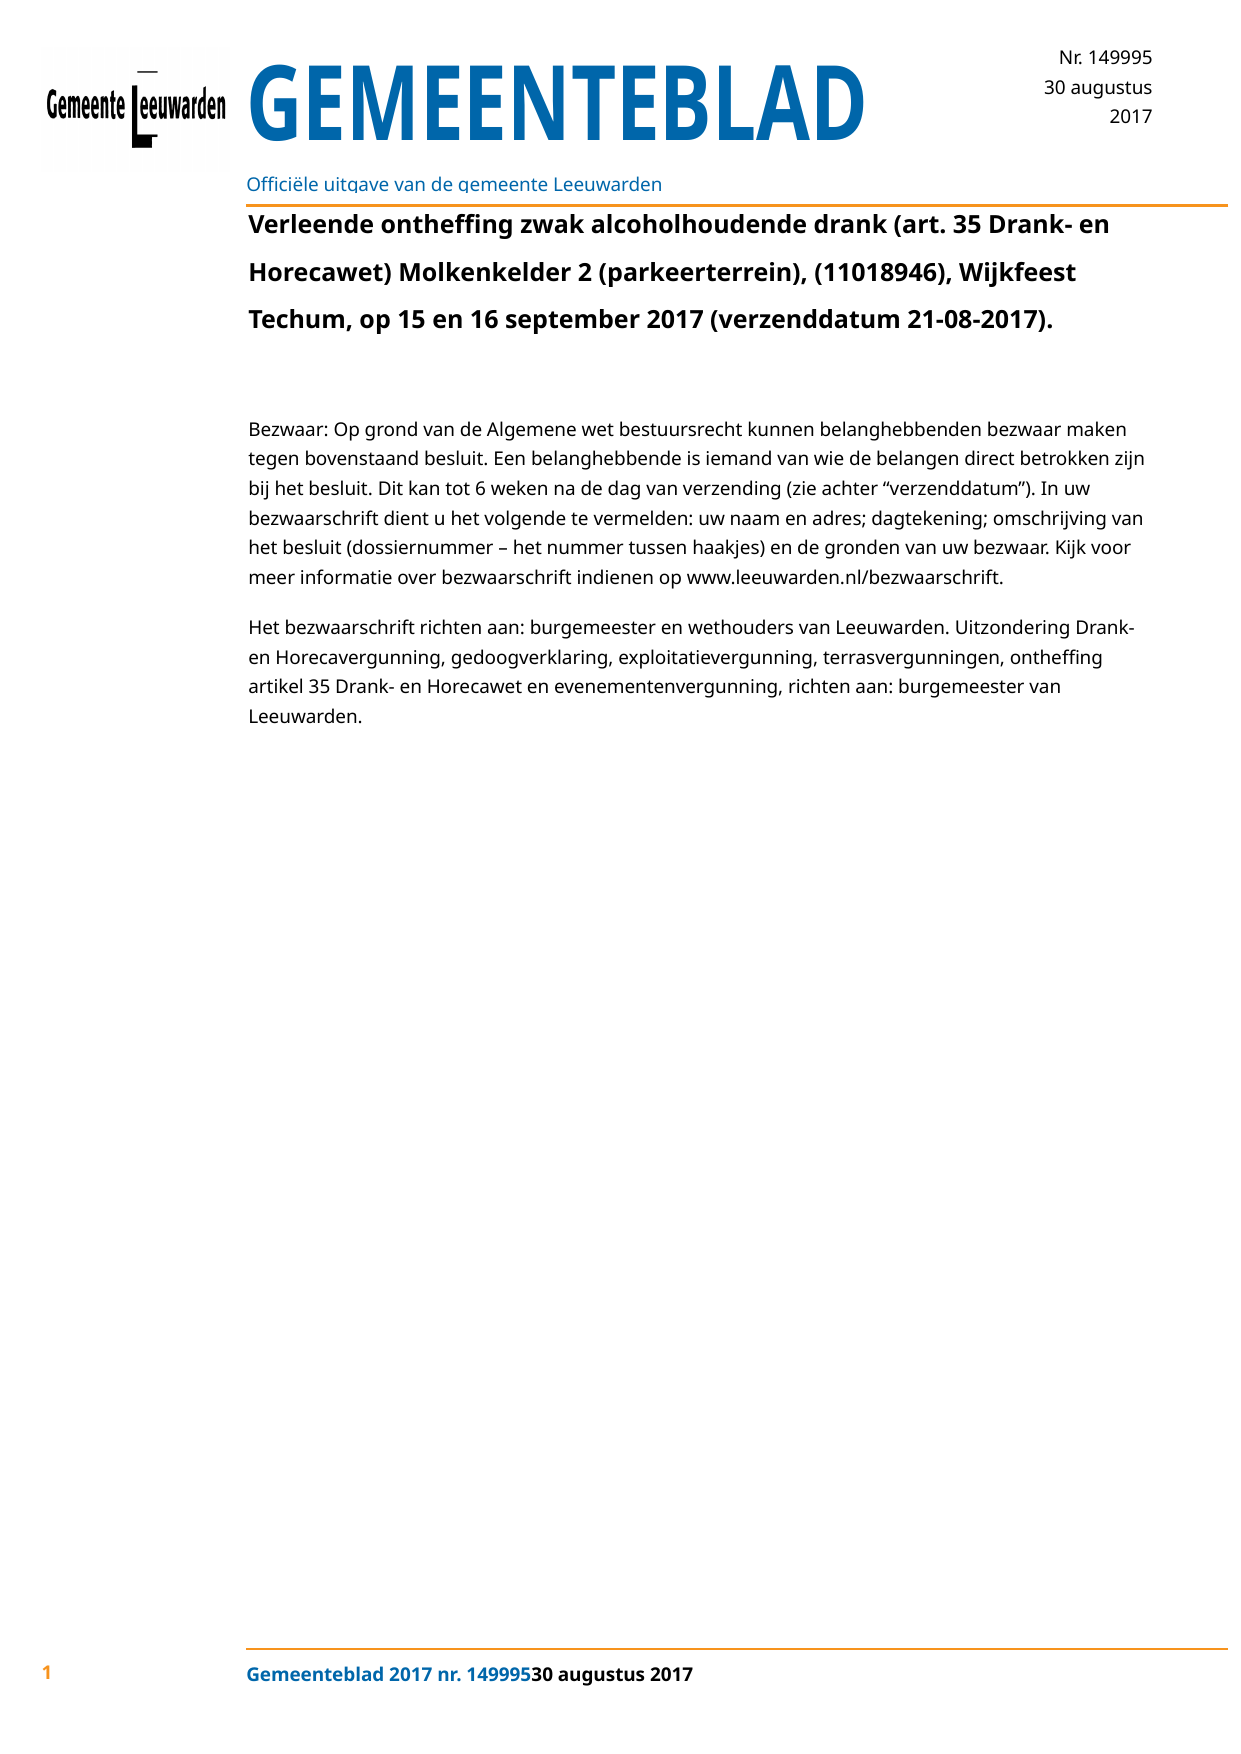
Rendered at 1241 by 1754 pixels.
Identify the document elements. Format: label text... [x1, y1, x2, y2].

text Bezwaar: Op grond van de Algemene wet bestuursrecht kunnen belanghebbenden bezwaar maken tegen bovenstaand besluit. Een belanghebbende is iemand van wie de belangen direct betrokken zijn bij het besluit. Dit kan tot 6 weken na de dag van verzending (zie achter “verzenddatum”). In uw bezwaarschrift dient u het volgende te vermelden: uw naam en adres; dagtekening; omschrijving van het besluit (dossiernummer – het nummer tussen haakjes) en de gronden van uw bezwaar. Kijk voor meer informatie over bezwaarschrift indienen op www.leeuwarden.nl/bezwaarschrift. [248, 416, 1152, 589]
picture [41, 47, 231, 172]
text Verleende ontheffing zwak alcoholhoudende drank (art. 35 Drank- en Horecawet) Molkenkelder 2 (parkeerterrein), (11018946), Wijkfeest Techum, op 15 en 16 september 2017 (verzenddatum 21-08-2017). [248, 207, 1152, 336]
text Het bezwaarschrift richten aan: burgemeester en wethouders van Leeuwarden. Uitzondering Drank- en Horecavergunning, gedoogverklaring, exploitatievergunning, terrasvergunningen, ontheffing artikel 35 Drank- en Horecawet en evenementenvergunning, richten aan: burgemeester van Leeuwarden. [248, 614, 1152, 729]
